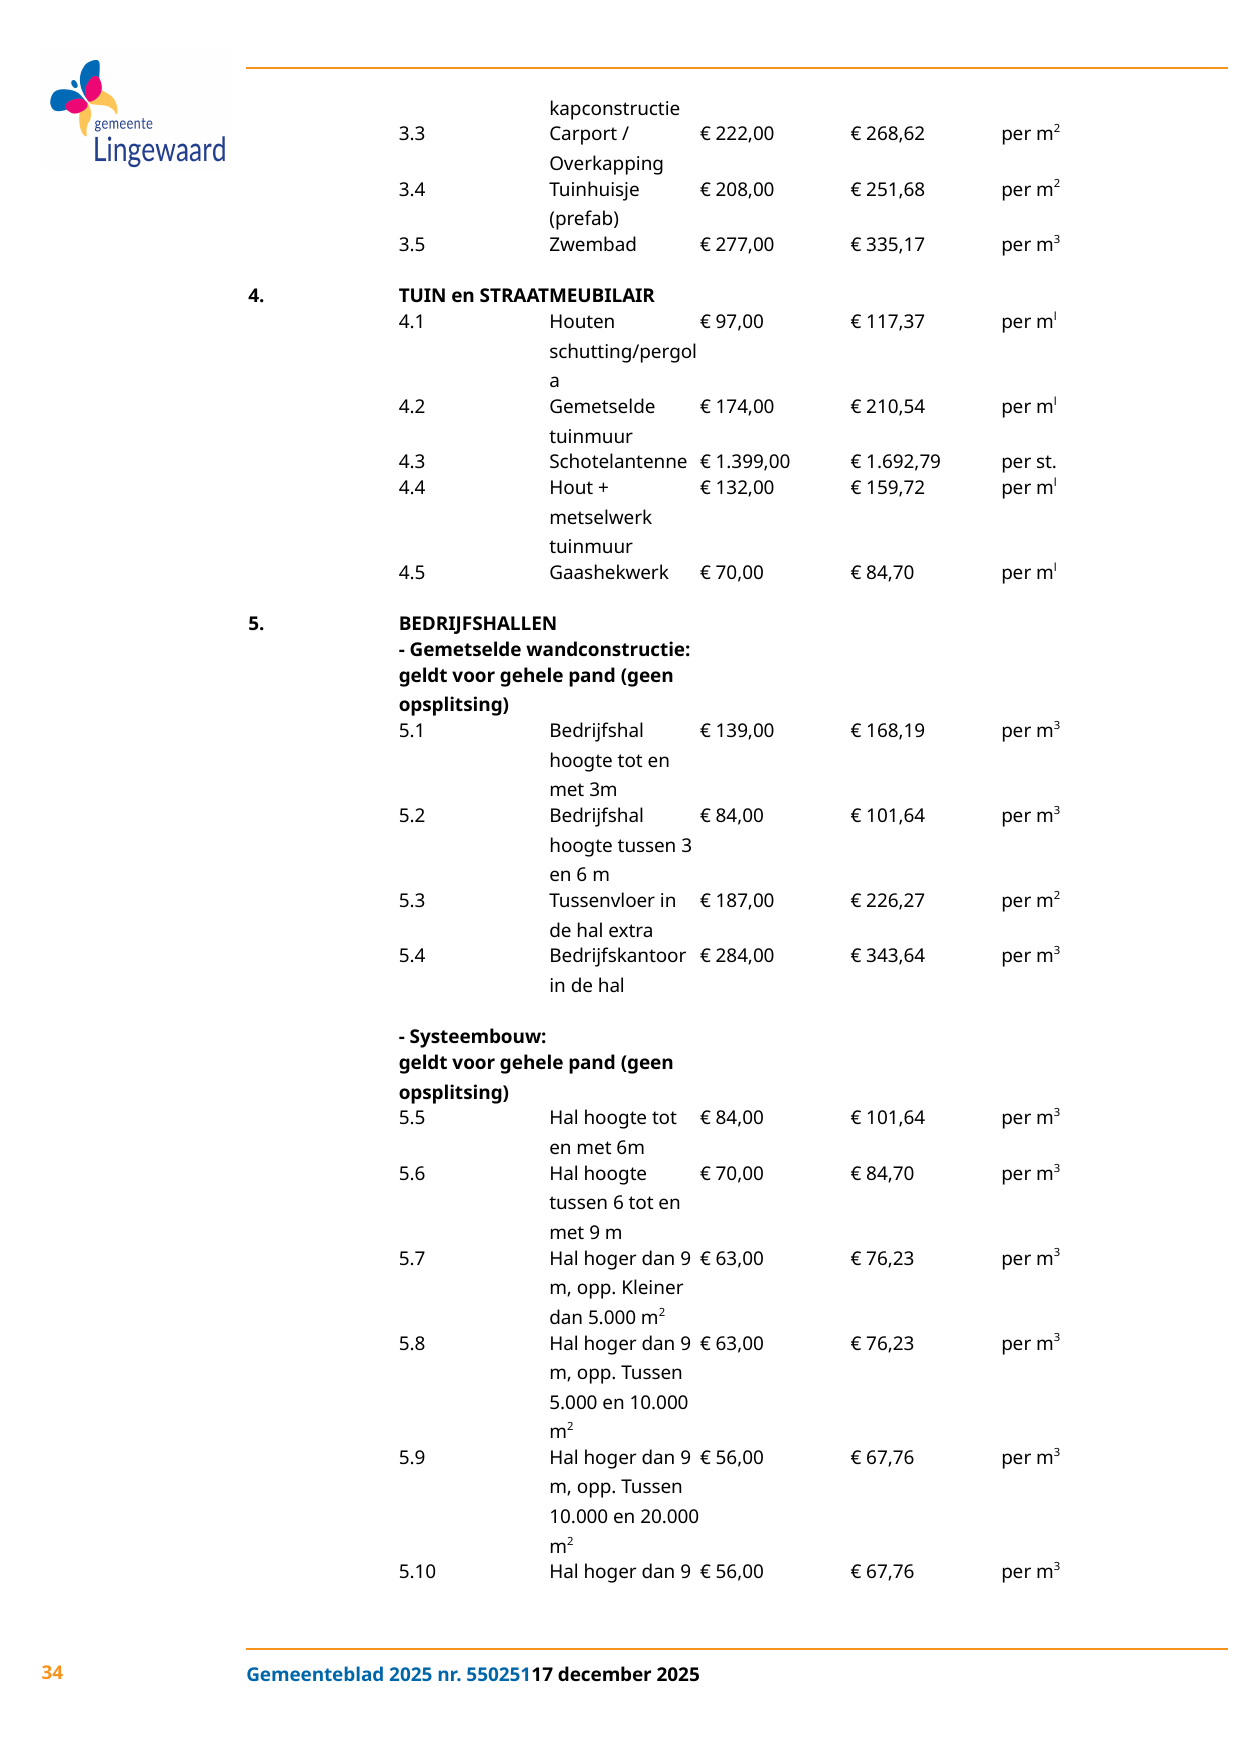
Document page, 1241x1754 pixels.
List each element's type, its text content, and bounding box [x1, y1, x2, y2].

table_cell [700, 998, 850, 1023]
table_cell [248, 636, 398, 662]
table_cell [248, 474, 398, 559]
table_cell € 222,00 [700, 121, 850, 176]
table_cell 4. [248, 283, 398, 308]
table_cell per ml [1001, 308, 1152, 393]
table_cell [248, 176, 398, 231]
table_cell Tussenvloer in de hal extra [549, 887, 700, 942]
table_cell [700, 95, 850, 121]
table_cell per m3 [1001, 1105, 1152, 1160]
table_cell [248, 308, 398, 393]
table_cell € 174,00 [700, 393, 850, 448]
table_cell € 84,70 [850, 1160, 1001, 1245]
table_cell [1001, 611, 1152, 636]
table_cell [248, 1559, 398, 1584]
table_cell € 84,00 [700, 1105, 850, 1160]
table_cell [399, 257, 549, 283]
table_cell Zwembad [549, 231, 700, 257]
table_cell [399, 998, 549, 1023]
table_cell Bedrijfskantoor in de hal [549, 943, 700, 998]
table_cell 4.1 [399, 308, 549, 393]
table_cell [1001, 283, 1152, 308]
table_cell [700, 662, 850, 717]
table_cell [1001, 585, 1152, 611]
table_cell [248, 449, 398, 474]
table_cell € 268,62 [850, 121, 1001, 176]
table_cell per m3 [1001, 718, 1152, 802]
table_cell 5. [248, 611, 398, 636]
table_cell [248, 257, 398, 283]
table_cell € 84,00 [700, 802, 850, 887]
table_cell Hout + metselwerk tuinmuur [549, 474, 700, 559]
table_cell [248, 559, 398, 585]
table_cell € 63,00 [700, 1245, 850, 1330]
table_cell € 70,00 [700, 559, 850, 585]
table_cell [700, 1049, 850, 1104]
table_cell € 139,00 [700, 718, 850, 802]
table_cell per ml [1001, 474, 1152, 559]
table_cell [1001, 998, 1152, 1023]
table_cell [248, 802, 398, 887]
table_cell 4.3 [399, 449, 549, 474]
table_cell [850, 662, 1001, 717]
table_cell € 335,17 [850, 231, 1001, 257]
table_cell [248, 95, 398, 121]
table_cell [248, 998, 398, 1023]
table_cell [700, 585, 850, 611]
table_cell Tuinhuisje (prefab) [549, 176, 700, 231]
table_cell € 101,64 [850, 802, 1001, 887]
table_cell [700, 1024, 850, 1049]
table_cell kapconstructie [549, 95, 700, 121]
table_cell [1001, 95, 1152, 121]
table_cell per ml [1001, 559, 1152, 585]
table_cell - Systeembouw: [399, 1024, 700, 1049]
table_cell Houten schutting/pergola [549, 308, 700, 393]
table_cell Schotelantenne [549, 449, 700, 474]
table_cell € 1.399,00 [700, 449, 850, 474]
table_cell [1001, 662, 1152, 717]
table_cell [248, 1049, 398, 1104]
table_cell [850, 95, 1001, 121]
table_cell [248, 231, 398, 257]
table_cell € 101,64 [850, 1105, 1001, 1160]
table_cell 3.5 [399, 231, 549, 257]
table_cell 5.2 [399, 802, 549, 887]
table_cell [1001, 636, 1152, 662]
table_cell [1001, 257, 1152, 283]
table_cell 5.5 [399, 1105, 549, 1160]
table_cell 4.2 [399, 393, 549, 448]
table_cell Hal hoogte tussen 6 tot en met 9 m [549, 1160, 700, 1245]
table_cell Gemetselde tuinmuur [549, 393, 700, 448]
table_cell Bedrijfshal hoogte tussen 3 en 6 m [549, 802, 700, 887]
table_cell [248, 585, 398, 611]
table_cell per m2 [1001, 121, 1152, 176]
table_cell 3.3 [399, 121, 549, 176]
table_cell [248, 1444, 398, 1559]
table_cell - Gemetselde wandconstructie: [399, 636, 700, 662]
table_cell 5.3 [399, 887, 549, 942]
table_cell Hal hoogte tot en met 6m [549, 1105, 700, 1160]
table_cell per m3 [1001, 802, 1152, 887]
table_cell per m2 [1001, 887, 1152, 942]
table_cell per m3 [1001, 1444, 1152, 1559]
table_cell [700, 611, 850, 636]
table_cell [248, 887, 398, 942]
table_cell per m3 [1001, 1245, 1152, 1330]
table_cell [248, 1160, 398, 1245]
table_cell € 70,00 [700, 1160, 850, 1245]
table_cell per m3 [1001, 1160, 1152, 1245]
table_cell 5.6 [399, 1160, 549, 1245]
table_cell [850, 257, 1001, 283]
table_cell [248, 1105, 398, 1160]
table_cell € 1.692,79 [850, 449, 1001, 474]
table_cell € 210,54 [850, 393, 1001, 448]
table_cell € 84,70 [850, 559, 1001, 585]
table_cell Hal hoger dan 9 m, opp. Kleiner dan 5.000 m2 [549, 1245, 700, 1330]
table_cell geldt voor gehele pand (geen opsplitsing) [399, 662, 700, 717]
table_cell [700, 283, 850, 308]
table_cell [549, 257, 700, 283]
table_cell Gaashekwerk [549, 559, 700, 585]
table_cell [549, 998, 700, 1023]
table_cell [549, 585, 700, 611]
table_cell 5.10 [399, 1559, 549, 1584]
table_cell € 226,27 [850, 887, 1001, 942]
table_cell 5.1 [399, 718, 549, 802]
table_cell € 76,23 [850, 1245, 1001, 1330]
picture [41, 47, 231, 172]
table_cell TUIN en STRAATMEUBILAIR [399, 283, 700, 308]
table_cell € 97,00 [700, 308, 850, 393]
table_cell [850, 1024, 1001, 1049]
table_cell per m3 [1001, 1330, 1152, 1444]
table_cell € 284,00 [700, 943, 850, 998]
table_cell [248, 1024, 398, 1049]
table_cell Carport / Overkapping [549, 121, 700, 176]
table_cell € 208,00 [700, 176, 850, 231]
table_cell € 56,00 [700, 1444, 850, 1559]
table_cell [248, 718, 398, 802]
table_cell € 117,37 [850, 308, 1001, 393]
table_cell € 132,00 [700, 474, 850, 559]
table_cell € 76,23 [850, 1330, 1001, 1444]
table_cell [850, 636, 1001, 662]
table_cell Hal hoger dan 9 m, opp. Tussen 5.000 en 10.000 m2 [549, 1330, 700, 1444]
table_cell [248, 1245, 398, 1330]
table_cell 5.8 [399, 1330, 549, 1444]
table_cell [248, 943, 398, 998]
table_cell € 67,76 [850, 1559, 1001, 1584]
table_cell 5.7 [399, 1245, 549, 1330]
table_cell € 251,68 [850, 176, 1001, 231]
table_cell Hal hoger dan 9 [549, 1559, 700, 1584]
table_cell [399, 95, 549, 121]
table_cell 5.9 [399, 1444, 549, 1559]
table_cell per ml [1001, 393, 1152, 448]
table_cell [850, 998, 1001, 1023]
table_cell [399, 585, 549, 611]
table_cell 4.5 [399, 559, 549, 585]
table_cell [850, 1049, 1001, 1104]
table_cell € 168,19 [850, 718, 1001, 802]
table_cell [248, 121, 398, 176]
table_cell [248, 662, 398, 717]
table_cell 3.4 [399, 176, 549, 231]
table_cell per m3 [1001, 1559, 1152, 1584]
table_cell Hal hoger dan 9 m, opp. Tussen 10.000 en 20.000 m2 [549, 1444, 700, 1559]
table_cell [700, 636, 850, 662]
table_cell € 187,00 [700, 887, 850, 942]
table_cell [1001, 1049, 1152, 1104]
table_cell [850, 283, 1001, 308]
table_cell [248, 1330, 398, 1444]
table_cell 4.4 [399, 474, 549, 559]
table_cell 5.4 [399, 943, 549, 998]
table_cell € 56,00 [700, 1559, 850, 1584]
table_cell € 63,00 [700, 1330, 850, 1444]
table_cell € 277,00 [700, 231, 850, 257]
table_cell € 159,72 [850, 474, 1001, 559]
table_cell [1001, 1024, 1152, 1049]
table_cell [850, 585, 1001, 611]
table_cell per m2 [1001, 176, 1152, 231]
table_cell [248, 393, 398, 448]
table_cell [850, 611, 1001, 636]
table_cell € 67,76 [850, 1444, 1001, 1559]
table_cell per m3 [1001, 231, 1152, 257]
table_cell geldt voor gehele pand (geen opsplitsing) [399, 1049, 700, 1104]
table_cell per st. [1001, 449, 1152, 474]
table_cell per m3 [1001, 943, 1152, 998]
table_cell € 343,64 [850, 943, 1001, 998]
table_cell [700, 257, 850, 283]
table_cell Bedrijfshal hoogte tot en met 3m [549, 718, 700, 802]
table_cell BEDRIJFSHALLEN [399, 611, 700, 636]
